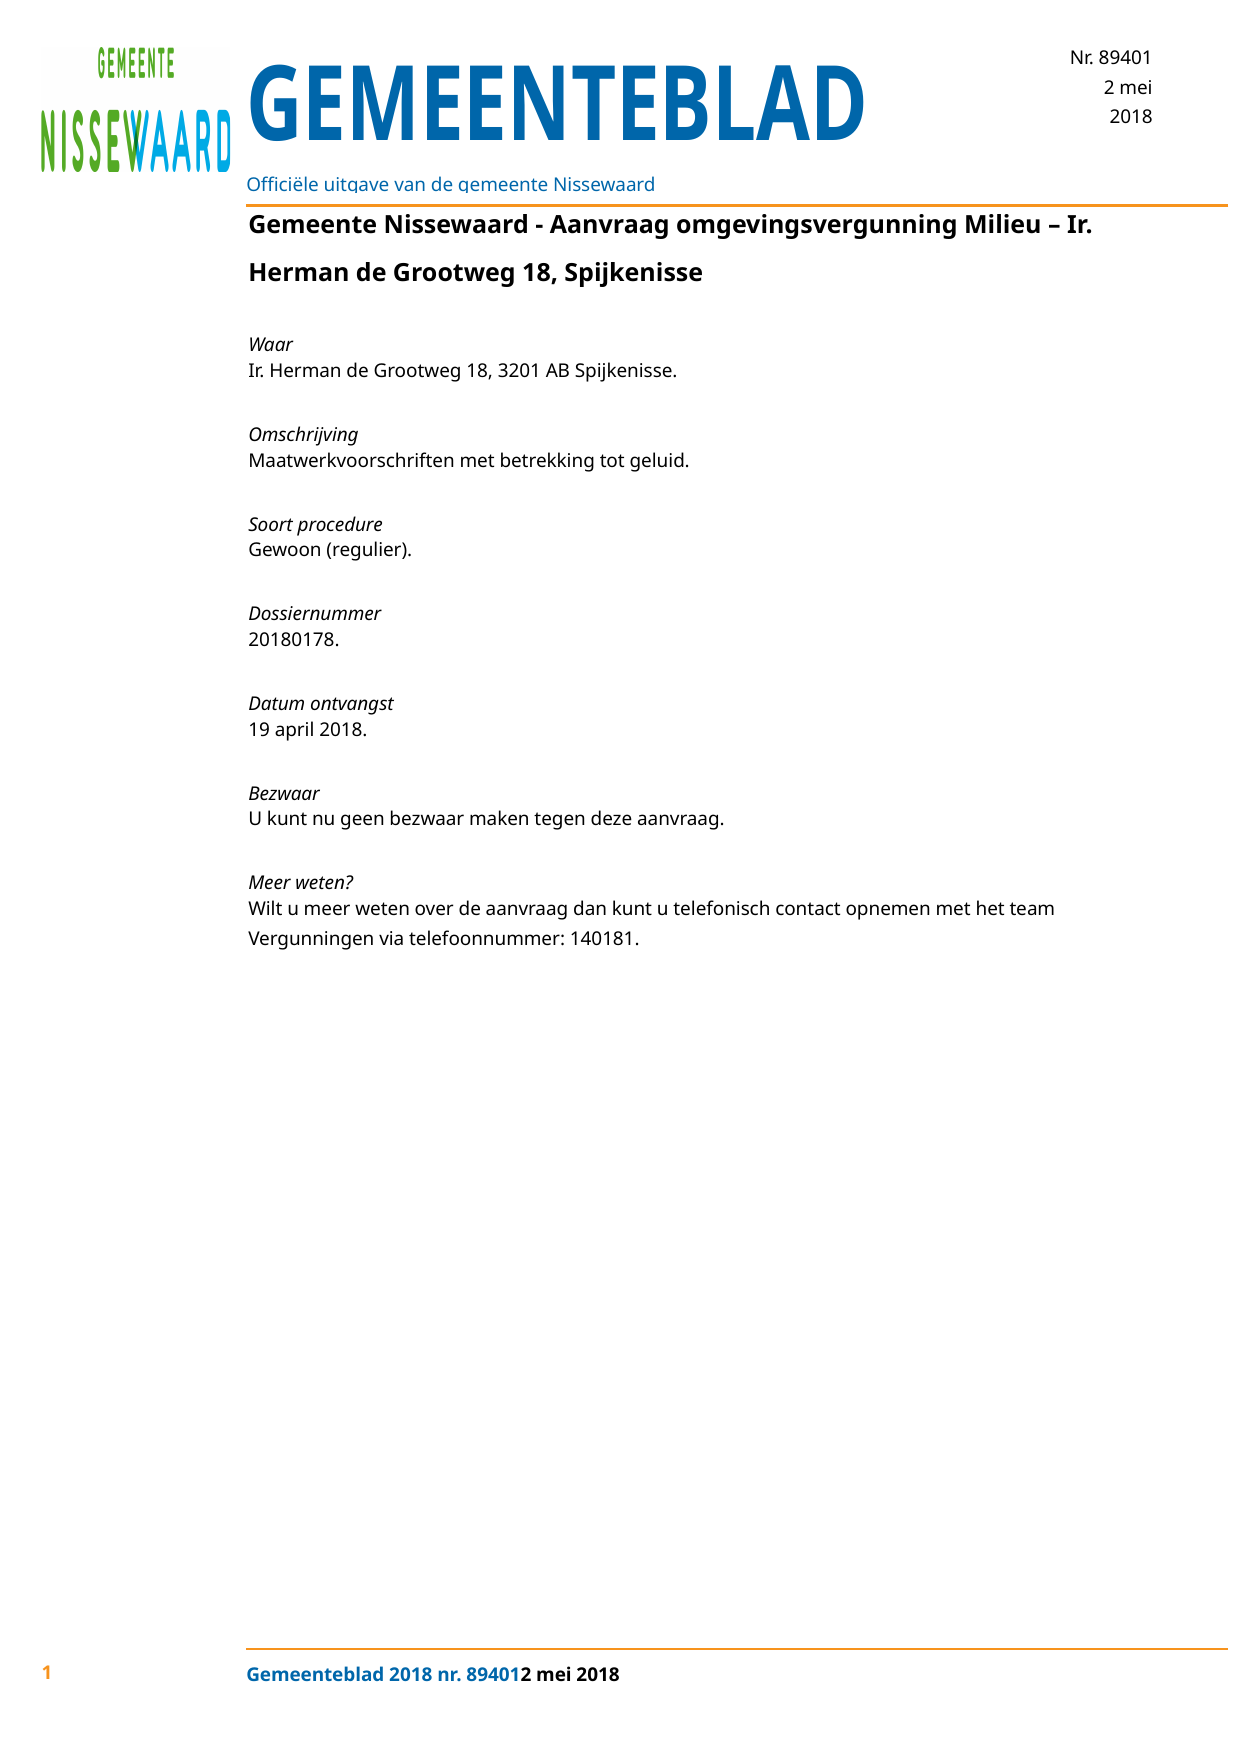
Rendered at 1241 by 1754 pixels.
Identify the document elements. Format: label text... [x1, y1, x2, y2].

text Meer weten? [248, 869, 1152, 895]
text 20180178. [248, 626, 1152, 652]
picture [154, 157, 165, 172]
text Maatwerkvoorschriften met betrekking tot geluid. [248, 447, 1152, 473]
text Wilt u meer weten over de aanvraag dan kunt u telefonisch contact opnemen met het team Vergunningen via telefoonnummer: 140181. [248, 895, 1152, 951]
text Ir. Herman de Grootweg 18, 3201 AB Spijkenisse. [248, 357, 1152, 383]
picture [201, 122, 206, 138]
text 19 april 2018. [248, 716, 1152, 742]
text Soort procedure [248, 511, 1152, 537]
picture [200, 151, 206, 172]
picture [176, 157, 187, 172]
text Gewoon (regulier). [248, 537, 1152, 562]
picture [41, 47, 231, 172]
text Omschrijving [248, 421, 1152, 447]
text U kunt nu geen bezwaar maken tegen deze aanvraag. [248, 806, 1152, 831]
text Dossiernummer [248, 601, 1152, 626]
text Datum ontvangst [248, 690, 1152, 716]
text Waar [248, 331, 1152, 357]
picture [222, 122, 227, 160]
text Gemeente Nissewaard - Aanvraag omgevingsvergunning Milieu – Ir. Herman de Grootweg 18, Spijkenisse [248, 207, 1152, 288]
text Bezwaar [248, 780, 1152, 806]
